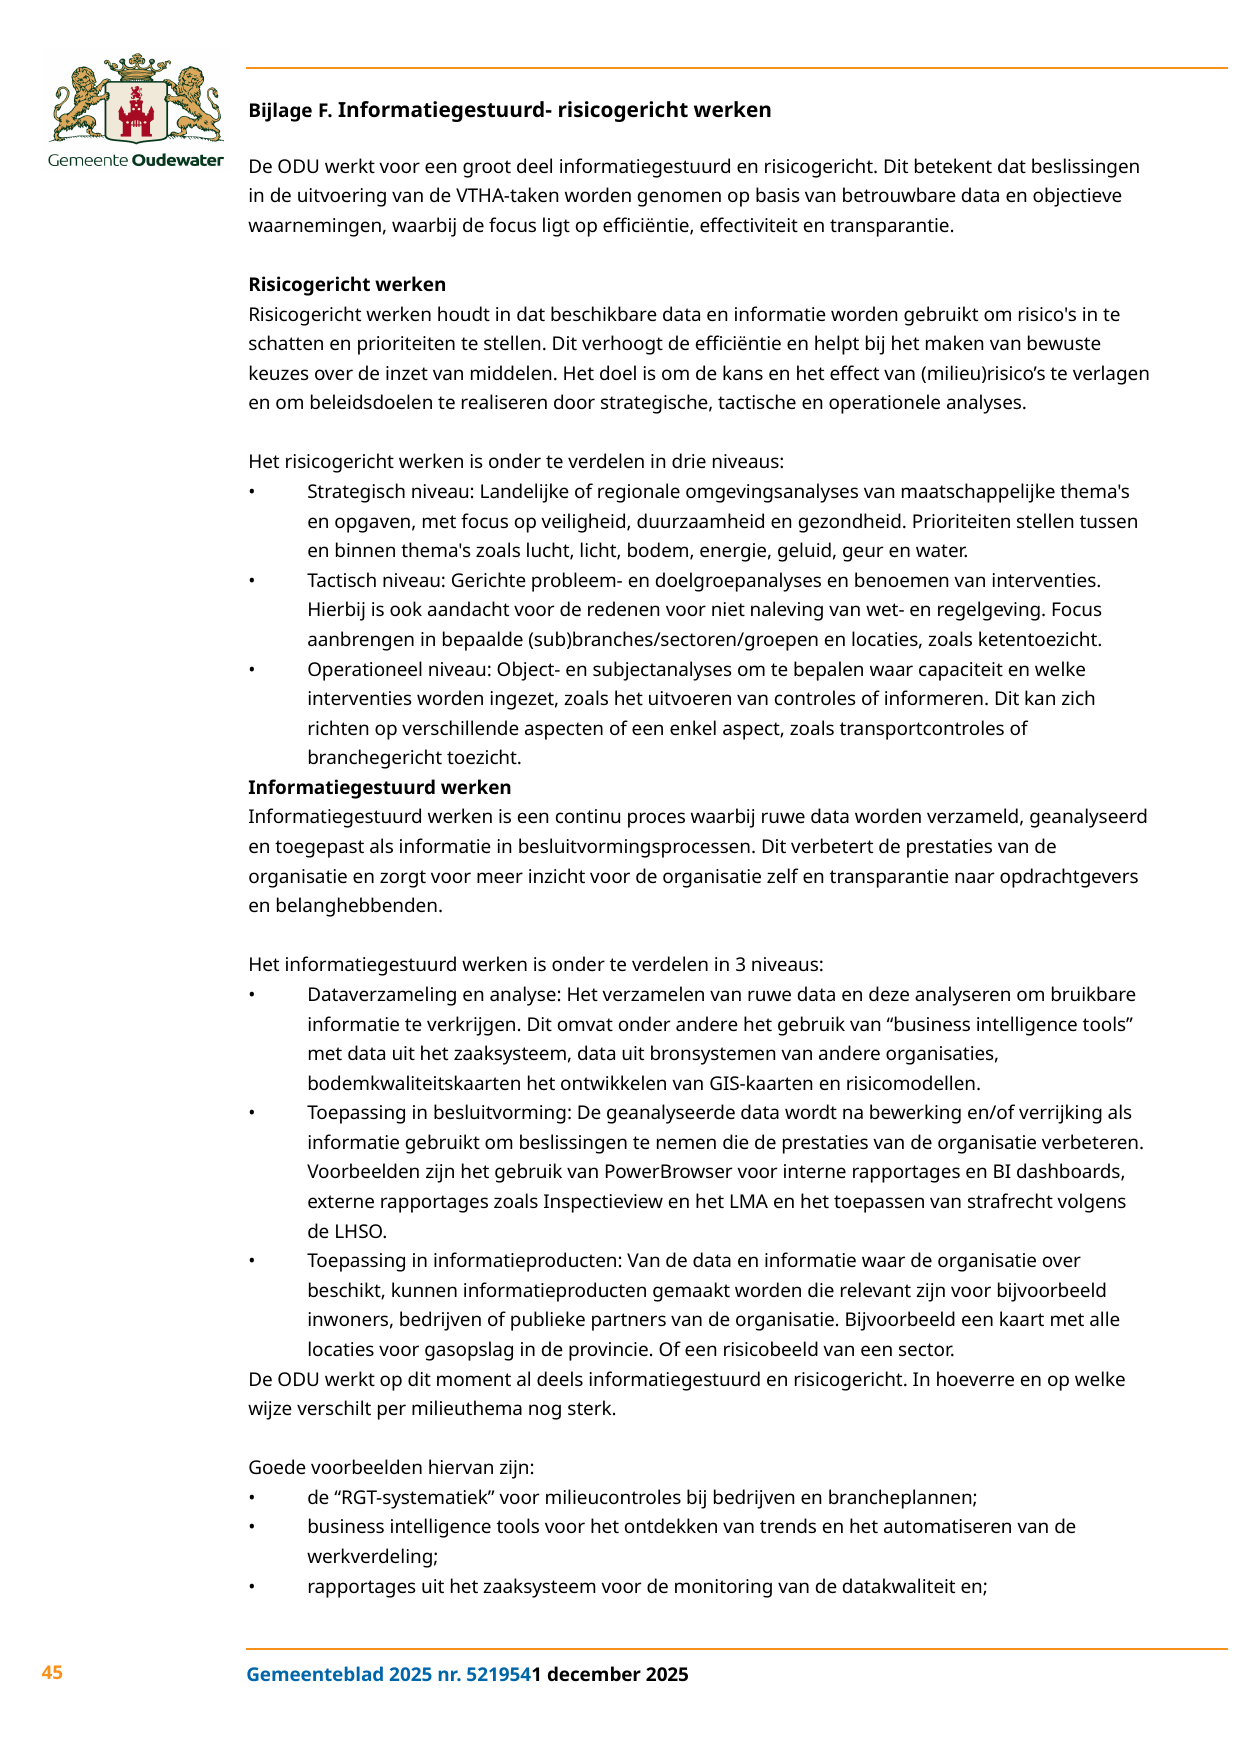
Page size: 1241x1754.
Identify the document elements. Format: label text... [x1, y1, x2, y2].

list Tactisch niveau: Gerichte probleem- en doelgroepanalyses en benoemen van interventies. Hierbij is ook aandacht voor de redenen voor niet naleving van wet- en regelgeving. Focus aanbrengen in bepaalde (sub)branches/sectoren/groepen en locaties, zoals ketentoezicht. [248, 567, 1152, 652]
text Informatiegestuurd werken is een continu proces waarbij ruwe data worden verzameld, geanalyseerd en toegepast als informatie in besluitvormingsprocessen. Dit verbetert de prestaties van de organisatie en zorgt voor meer inzicht voor de organisatie zelf en transparantie naar opdrachtgevers en belanghebbenden. [248, 804, 1152, 918]
list Dataverzameling en analyse: Het verzamelen van ruwe data en deze analyseren om bruikbare informatie te verkrijgen. Dit omvat onder andere het gebruik van “business intelligence tools” met data uit het zaaksysteem, data uit bronsystemen van andere organisaties, bodemkwaliteitskaarten het ontwikkelen van GIS-kaarten en risicomodellen. [248, 981, 1152, 1096]
text Het risicogericht werken is onder te verdelen in drie niveaus: [248, 449, 1152, 474]
list rapportages uit het zaaksysteem voor de monitoring van de datakwaliteit en; [248, 1573, 1152, 1599]
text Bijlage F. Informatiegestuurd- risicogericht werken [248, 95, 1152, 123]
picture [41, 47, 231, 172]
text De ODU werkt voor een groot deel informatiegestuurd en risicogericht. Dit betekent dat beslissingen in de uitvoering van de VTHA-taken worden genomen op basis van betrouwbare data en objectieve waarnemingen, waarbij de focus ligt op efficiëntie, effectiviteit en transparantie. [248, 153, 1152, 238]
list Toepassing in informatieproducten: Van de data en informatie waar de organisatie over beschikt, kunnen informatieproducten gemaakt worden die relevant zijn voor bijvoorbeeld inwoners, bedrijven of publieke partners van de organisatie. Bijvoorbeeld een kaart met alle locaties voor gasopslag in de provincie. Of een risicobeeld van een sector. [248, 1247, 1152, 1362]
text Risicogericht werken [248, 271, 1152, 297]
text Goede voorbeelden hiervan zijn: [248, 1454, 1152, 1480]
list business intelligence tools voor het ontdekken van trends en het automatiseren van de werkverdeling; [248, 1514, 1152, 1569]
text Het informatiegestuurd werken is onder te verdelen in 3 niveaus: [248, 952, 1152, 977]
text Risicogericht werken houdt in dat beschikbare data en informatie worden gebruikt om risico's in te schatten en prioriteiten te stellen. Dit verhoogt de efficiëntie en helpt bij het maken van bewuste keuzes over de inzet van middelen. Het doel is om de kans en het effect van (milieu)risico’s te verlagen en om beleidsdoelen te realiseren door strategische, tactische en operationele analyses. [248, 301, 1152, 415]
list Strategisch niveau: Landelijke of regionale omgevingsanalyses van maatschappelijke thema's en opgaven, met focus op veiligheid, duurzaamheid en gezondheid. Prioriteiten stellen tussen en binnen thema's zoals lucht, licht, bodem, energie, geluid, geur en water. [248, 478, 1152, 563]
text Informatiegestuurd werken [248, 774, 1152, 800]
list de “RGT-systematiek” voor milieucontroles bij bedrijven en brancheplannen; [248, 1484, 1152, 1510]
list Toepassing in besluitvorming: De geanalyseerde data wordt na bewerking en/of verrijking als informatie gebruikt om beslissingen te nemen die de prestaties van de organisatie verbeteren. Voorbeelden zijn het gebruik van PowerBrowser voor interne rapportages en BI dashboards, externe rapportages zoals Inspectieview en het LMA en het toepassen van strafrecht volgens de LHSO. [248, 1099, 1152, 1244]
list Operationeel niveau: Object- en subjectanalyses om te bepalen waar capaciteit en welke interventies worden ingezet, zoals het uitvoeren van controles of informeren. Dit kan zich richten op verschillende aspecten of een enkel aspect, zoals transportcontroles of branchegericht toezicht. [248, 656, 1152, 770]
text De ODU werkt op dit moment al deels informatiegestuurd en risicogericht. In hoeverre en op welke wijze verschilt per milieuthema nog sterk. [248, 1366, 1152, 1421]
